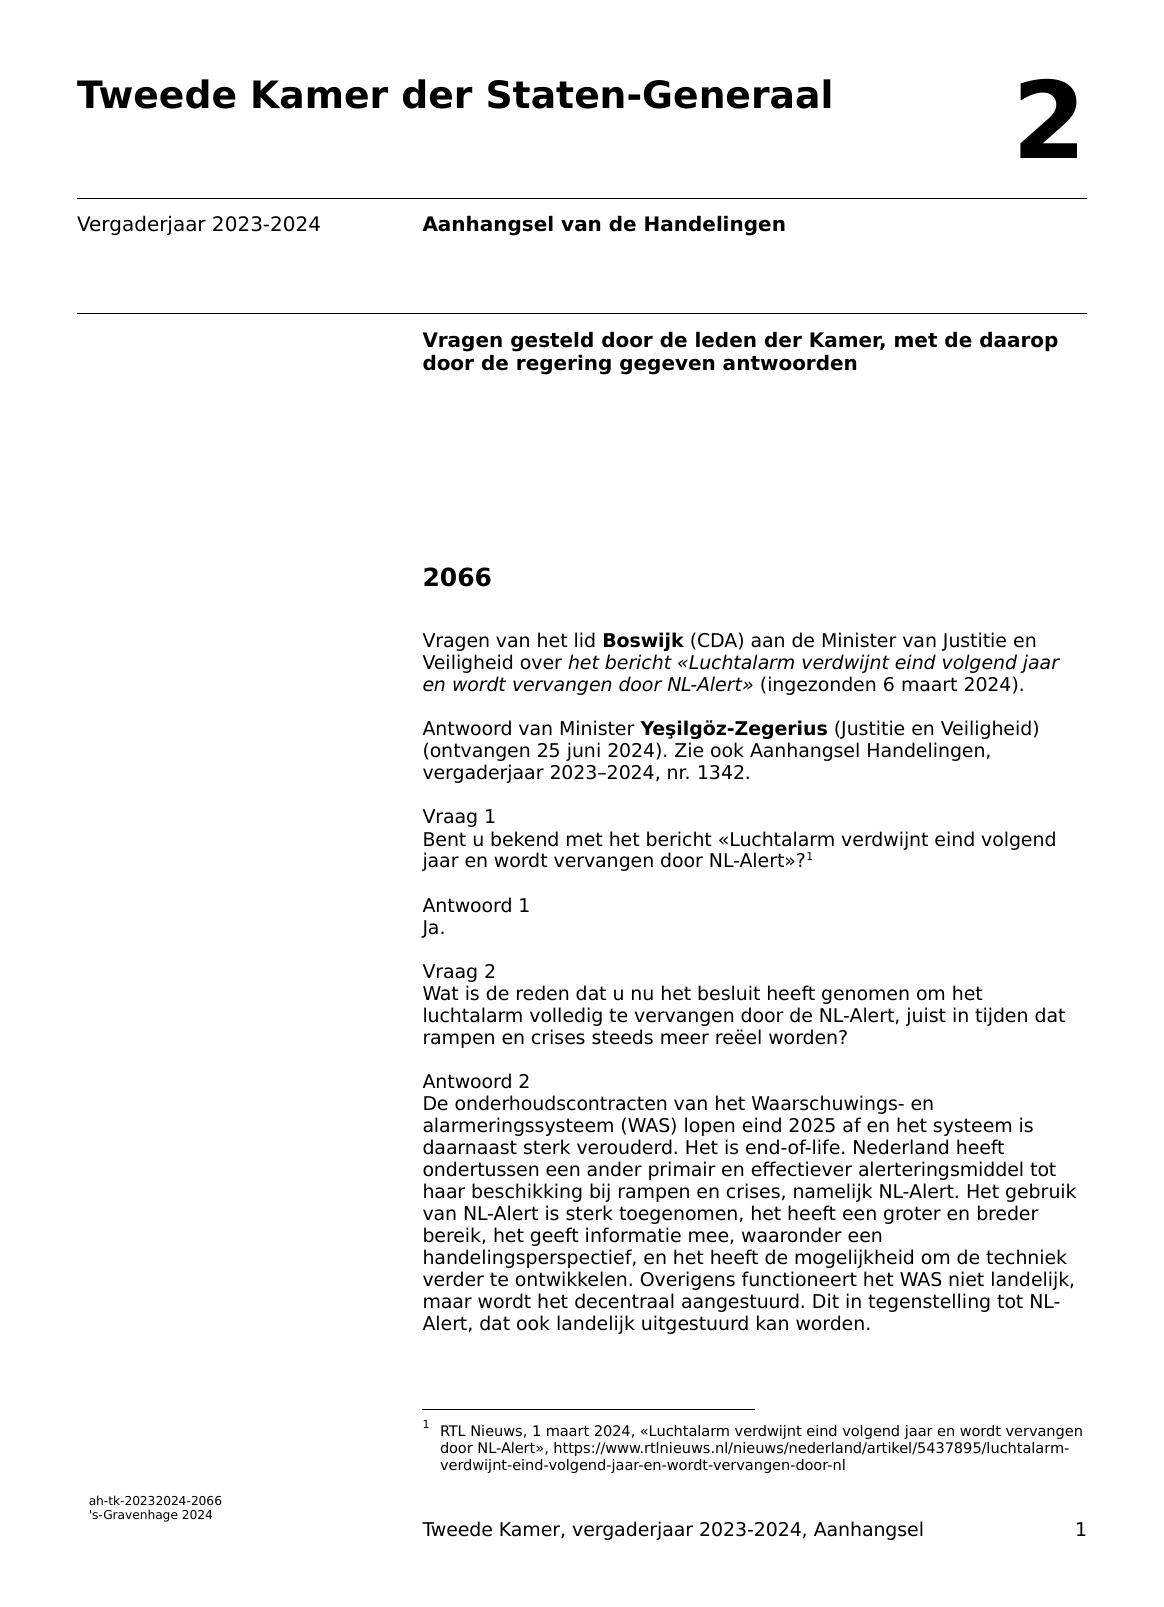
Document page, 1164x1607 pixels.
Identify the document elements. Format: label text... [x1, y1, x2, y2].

table_cell Aanhangsel van de Handelingen [422, 199, 1087, 313]
text Vraag 2 [422, 961, 1087, 983]
text Bent u bekend met het bericht «Luchtalarm verdwijnt eind volgend jaar en wordt vervangen door NL-Alert»? [422, 828, 1087, 872]
table_cell [77, 314, 422, 375]
text De onderhoudscontracten van het Waarschuwings- en alarmeringssysteem (WAS) lopen eind 2025 af en het systeem is daarnaast sterk verouderd. Het is end-of-life. Nederland heeft ondertussen een ander primair en effectiever alerteringsmiddel tot haar beschikking bij rampen en crises, namelijk NL-Alert. Het gebruik van NL-Alert is sterk toegenomen, het heeft een groter en breder bereik, het geeft informatie mee, waaronder een handelingsperspectief, en het heeft de mogelijkheid om de techniek verder te ontwikkelen. Overigens functioneert het WAS niet landelijk, maar wordt het decentraal aangestuurd. Dit in tegenstelling tot NL-Alert, dat ook landelijk uitgestuurd kan worden. [422, 1093, 1087, 1334]
table_cell Vergaderjaar 2023-2024 [77, 199, 422, 313]
text Antwoord van Minister Yeşilgöz-Zegerius (Justitie en Veiligheid) (ontvangen 25 juni 2024). Zie ook Aanhangsel Handelingen, vergaderjaar 2023–2024, nr. 1342. [422, 718, 1087, 784]
text 's-Gravenhage 2024 [88, 1508, 323, 1522]
text Vragen van het lid Boswijk (CDA) aan de Minister van Justitie en Veiligheid over het bericht «Luchtalarm verdwijnt eind volgend jaar en wordt vervangen door NL-Alert» (ingezonden 6 maart 2024). [422, 630, 1087, 696]
text Vraag 1 [422, 806, 1087, 828]
text Antwoord 2 [422, 1071, 1087, 1093]
text Wat is de reden dat u nu het besluit heeft genomen om het luchtalarm volledig te vervangen door de NL-Alert, juist in tijden dat rampen en crises steeds meer reëel worden? [422, 983, 1087, 1049]
text Antwoord 1 [422, 894, 1087, 917]
text RTL Nieuws, 1 maart 2024, «Luchtalarm verdwijnt eind volgend jaar en wordt vervangen door NL-Alert», https://www.rtlnieuws.nl/nieuws/nederland/artikel/5437895/luchtalarm-verdwijnt-eind-volgend-jaar-en-wordt-vervangen-door-nl [422, 1418, 1087, 1474]
table_header 2 [886, 59, 1087, 198]
table_header Tweede Kamer der Staten-Generaal [77, 59, 886, 198]
table_cell Vragen gesteld door de leden der Kamer, met de daarop door de regering gegeven antwoorden [422, 314, 1087, 375]
text 2066 [422, 563, 1087, 592]
text ah-tk-20232024-2066 [88, 1494, 323, 1508]
text Ja. [422, 917, 1087, 938]
